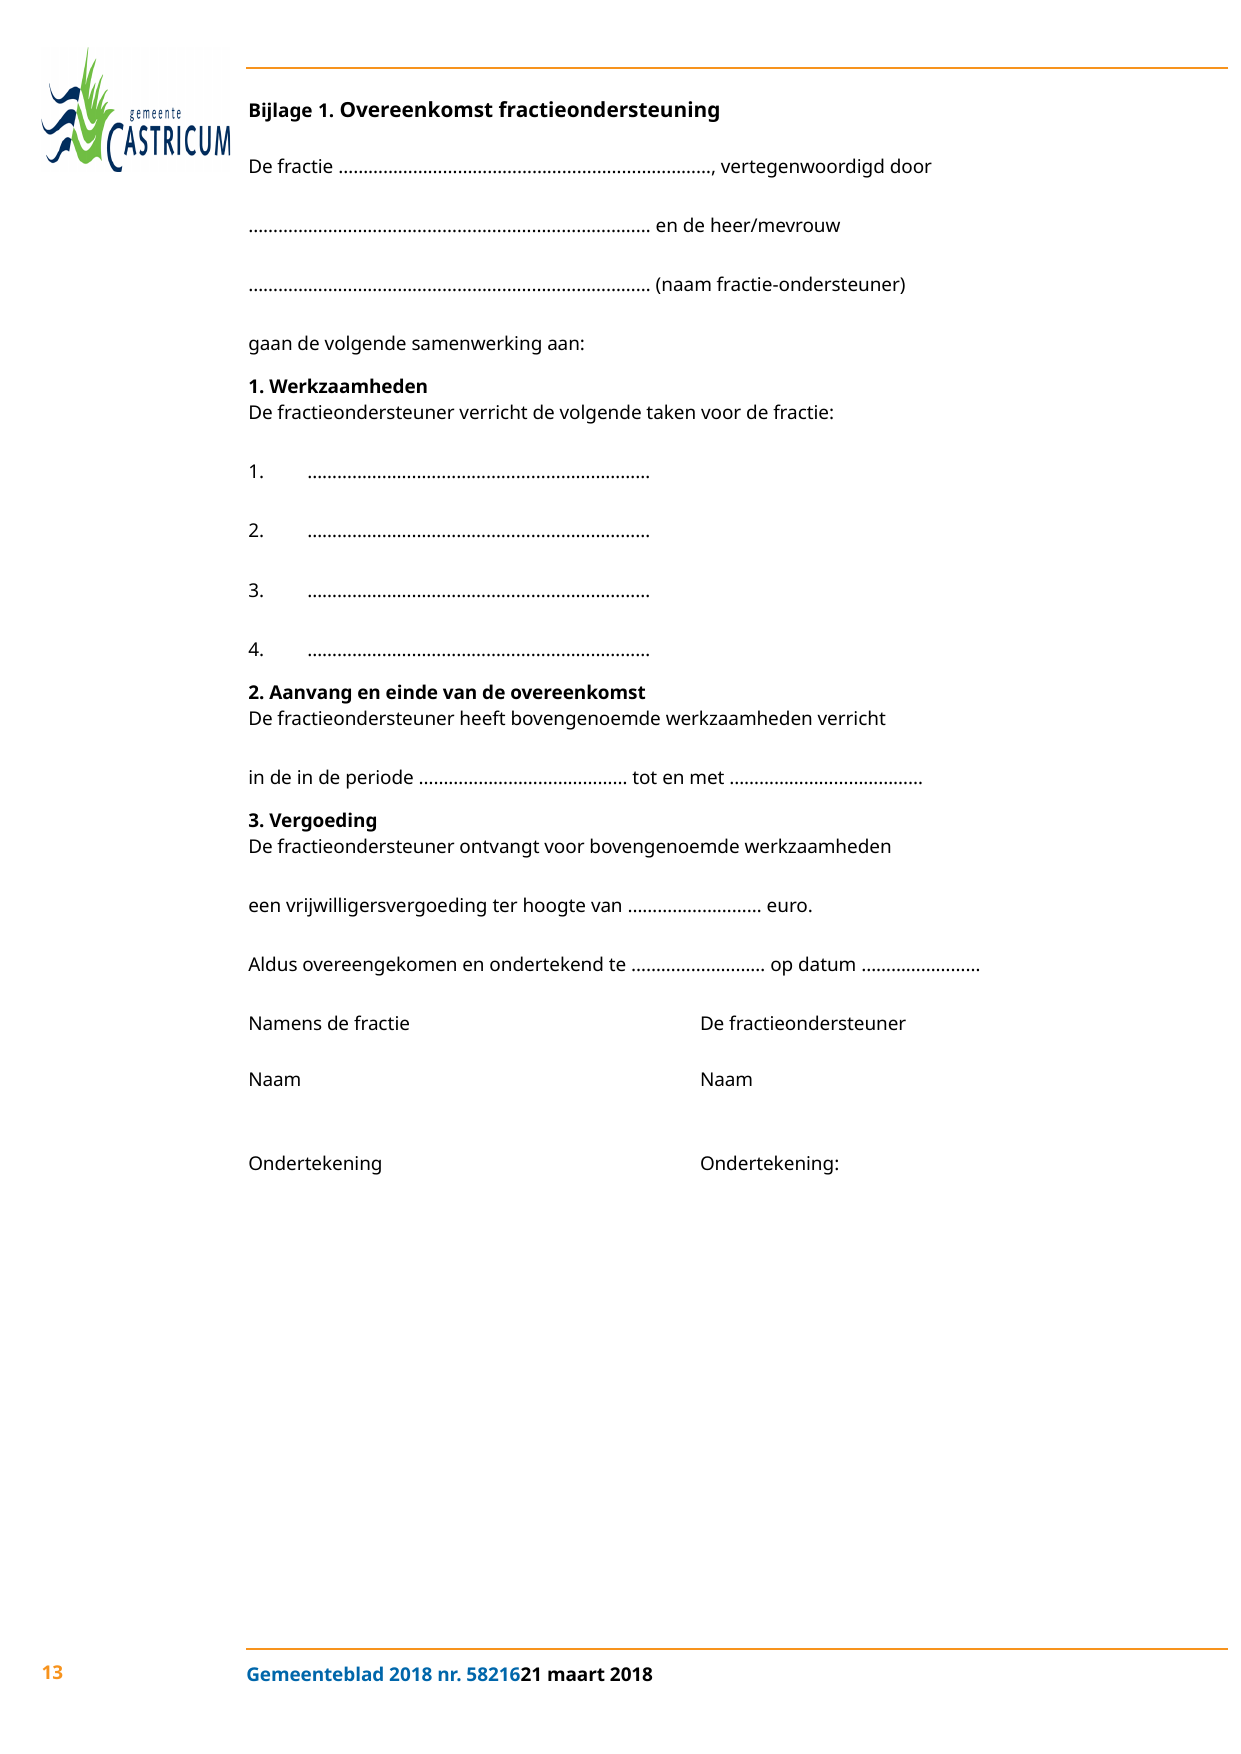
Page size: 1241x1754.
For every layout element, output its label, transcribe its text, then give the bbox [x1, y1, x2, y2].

table_header Namens de fractie [248, 1010, 700, 1066]
text in de in de periode …………………………………… tot en met ………………………………… [248, 764, 1152, 790]
text Bijlage 1. Overeenkomst fractieondersteuning [248, 95, 1152, 123]
text De fractieondersteuner ontvangt voor bovengenoemde werkzaamheden [248, 833, 1152, 858]
text De fractieondersteuner verricht de volgende taken voor de fractie: [248, 399, 1152, 425]
text ……………………………………………………………………… en de heer/mevrouw [248, 212, 1152, 238]
list …………………………………………………………… [248, 518, 1152, 543]
list …………………………………………………………… [248, 458, 1152, 484]
table_cell Ondertekening [248, 1151, 700, 1236]
text Aldus overeengekomen en ondertekend te ……………………… op datum …………………… [248, 951, 1152, 977]
text 1. Werkzaamheden [248, 373, 1152, 399]
table_cell Naam [700, 1066, 1152, 1151]
text 2. Aanvang en einde van de overeenkomst [248, 679, 1152, 705]
table_header De fractieondersteuner [700, 1010, 1152, 1066]
picture [41, 47, 231, 172]
list …………………………………………………………… [248, 636, 1152, 662]
table_cell Ondertekening: [700, 1151, 1152, 1236]
table_cell Naam [248, 1066, 700, 1151]
list …………………………………………………………… [248, 577, 1152, 602]
text De fractieondersteuner heeft bovengenoemde werkzaamheden verricht [248, 705, 1152, 731]
text een vrijwilligersvergoeding ter hoogte van ……………………… euro. [248, 892, 1152, 918]
text De fractie …………………………………………………………………, vertegenwoordigd door [248, 153, 1152, 179]
text ……………………………………………………………………… (naam fractie-ondersteuner) [248, 271, 1152, 297]
text 3. Vergoeding [248, 807, 1152, 833]
text gaan de volgende samenwerking aan: [248, 330, 1152, 356]
